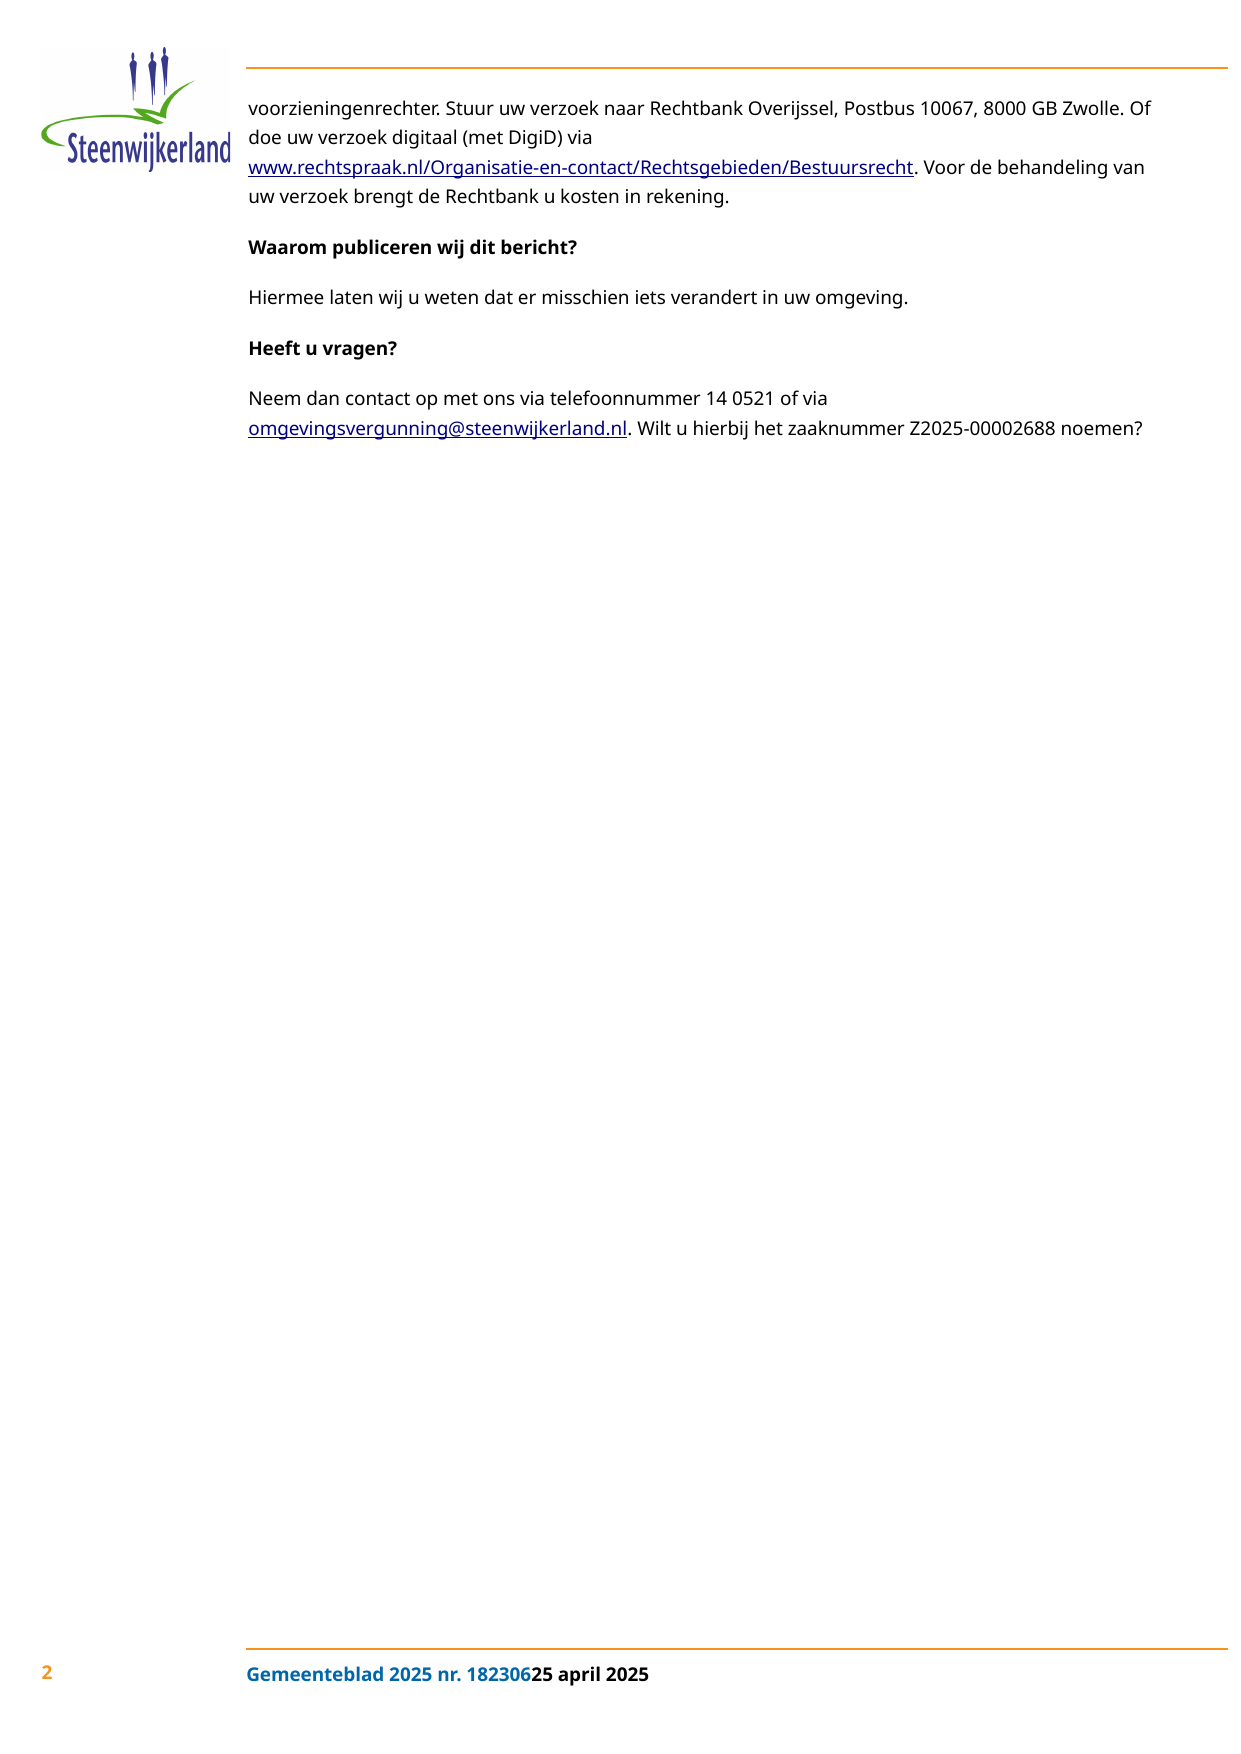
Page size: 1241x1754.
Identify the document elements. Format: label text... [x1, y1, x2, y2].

text Hiermee laten wij u weten dat er misschien iets verandert in uw omgeving. [248, 284, 1152, 310]
text Waarom publiceren wij dit bericht? [248, 234, 1152, 260]
text voorzieningenrechter. Stuur uw verzoek naar Rechtbank Overijssel, Postbus 10067, 8000 GB Zwolle. Of doe uw verzoek digitaal (met DigiD) via www.rechtspraak.nl/Organisatie-en-contact/Rechtsgebieden/Bestuursrecht. Voor de behandeling van uw verzoek brengt de Rechtbank u kosten in rekening. [248, 95, 1152, 209]
text Heeft u vragen? [248, 335, 1152, 361]
picture [41, 47, 231, 172]
text Neem dan contact op met ons via telefoonnummer 14 0521 of via omgevingsvergunning@steenwijkerland.nl. Wilt u hierbij het zaaknummer Z2025-00002688 noemen? [248, 385, 1152, 441]
